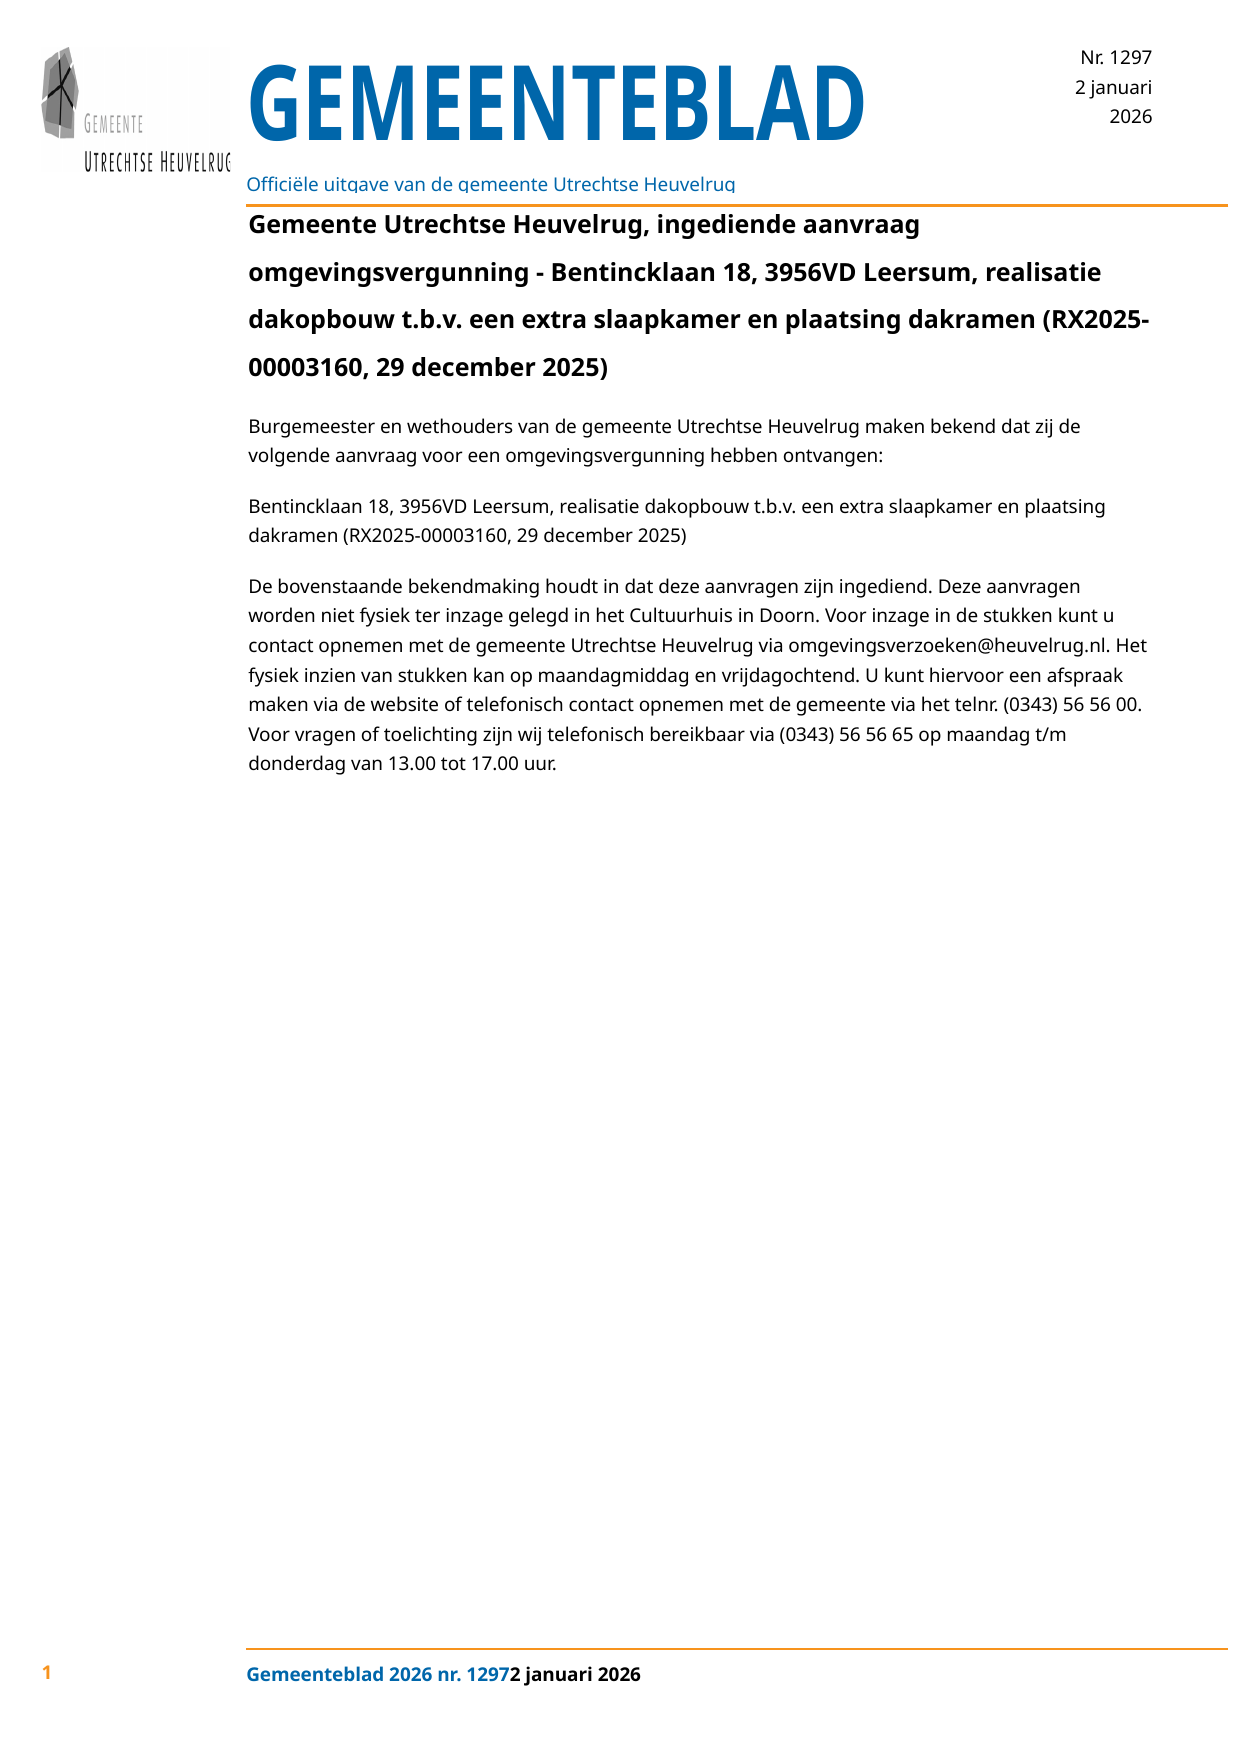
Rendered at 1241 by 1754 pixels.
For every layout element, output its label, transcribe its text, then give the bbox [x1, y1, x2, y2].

text Burgemeester en wethouders van de gemeente Utrechtse Heuvelrug maken bekend dat zij de volgende aanvraag voor een omgevingsvergunning hebben ontvangen: [248, 413, 1152, 468]
text Bentincklaan 18, 3956VD Leersum, realisatie dakopbouw t.b.v. een extra slaapkamer en plaatsing dakramen (RX2025-00003160, 29 december 2025) [248, 493, 1152, 548]
picture [41, 47, 231, 172]
text De bovenstaande bekendmaking houdt in dat deze aanvragen zijn ingediend. Deze aanvragen worden niet fysiek ter inzage gelegd in het Cultuurhuis in Doorn. Voor inzage in de stukken kunt u contact opnemen met de gemeente Utrechtse Heuvelrug via omgevingsverzoeken@heuvelrug.nl. Het fysiek inzien van stukken kan op maandagmiddag en vrijdagochtend. U kunt hiervoor een afspraak maken via de website of telefonisch contact opnemen met de gemeente via het telnr. (0343) 56 56 00. Voor vragen of toelichting zijn wij telefonisch bereikbaar via (0343) 56 56 65 op maandag t/m donderdag van 13.00 tot 17.00 uur. [248, 573, 1152, 776]
text Gemeente Utrechtse Heuvelrug, ingediende aanvraag omgevingsvergunning - Bentincklaan 18, 3956VD Leersum, realisatie dakopbouw t.b.v. een extra slaapkamer en plaatsing dakramen (RX2025-00003160, 29 december 2025) [248, 207, 1152, 384]
